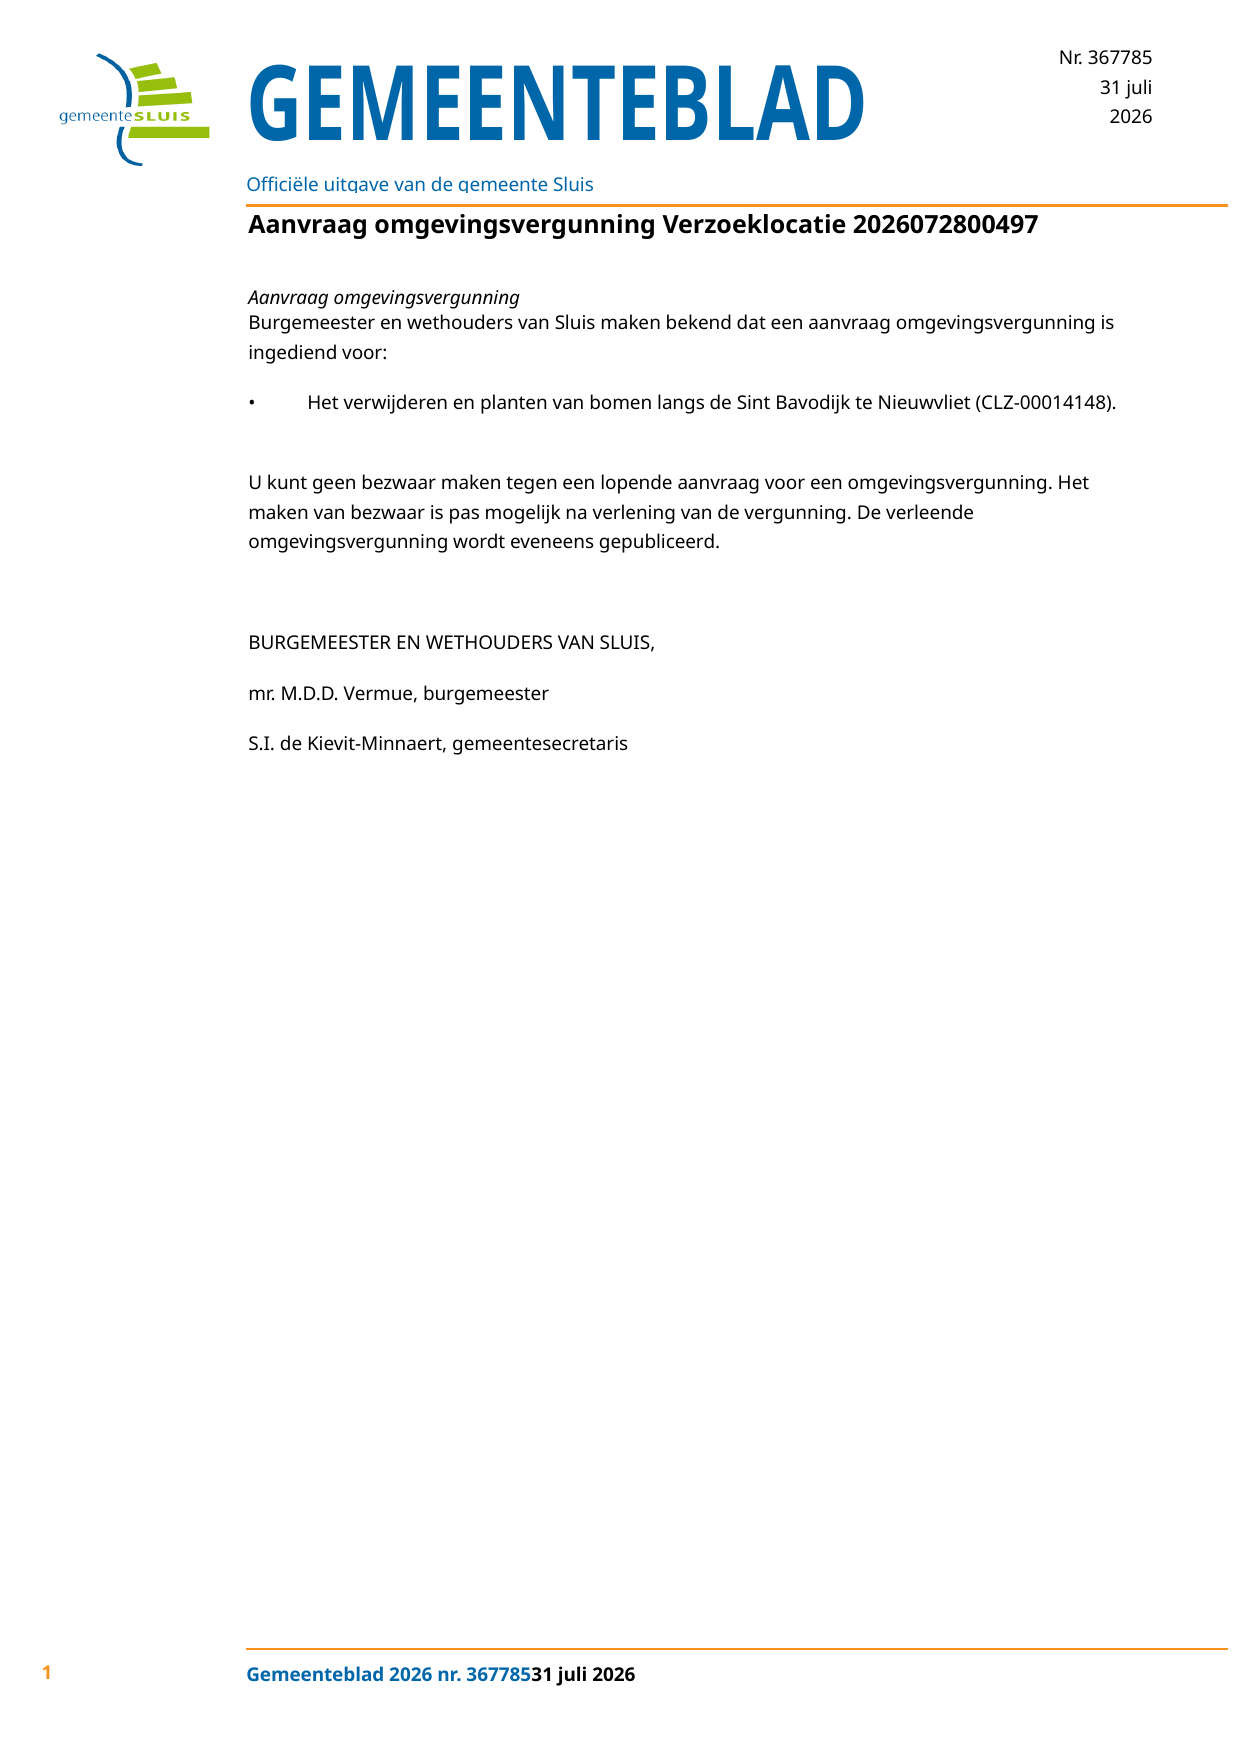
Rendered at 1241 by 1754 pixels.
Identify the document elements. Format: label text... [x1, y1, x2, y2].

picture [41, 47, 231, 172]
text Burgemeester en wethouders van Sluis maken bekend dat een aanvraag omgevingsvergunning is ingediend voor: [248, 309, 1152, 365]
text mr. M.D.D. Vermue, burgemeester [248, 680, 1152, 706]
text Aanvraag omgevingsvergunning [248, 284, 1152, 309]
text Aanvraag omgevingsvergunning Verzoeklocatie 2026072800497 [248, 207, 1152, 241]
text S.I. de Kievit-Minnaert, gemeentesecretaris [248, 730, 1152, 756]
list Het verwijderen en planten van bomen langs de Sint Bavodijk te Nieuwvliet (CLZ-00014148). [248, 389, 1152, 415]
text U kunt geen bezwaar maken tegen een lopende aanvraag voor een omgevingsvergunning. Het maken van bezwaar is pas mogelijk na verlening van de vergunning. De verleende omgevingsvergunning wordt eveneens gepubliceerd. [248, 469, 1152, 554]
text BURGEMEESTER EN WETHOUDERS VAN SLUIS, [248, 629, 1152, 655]
